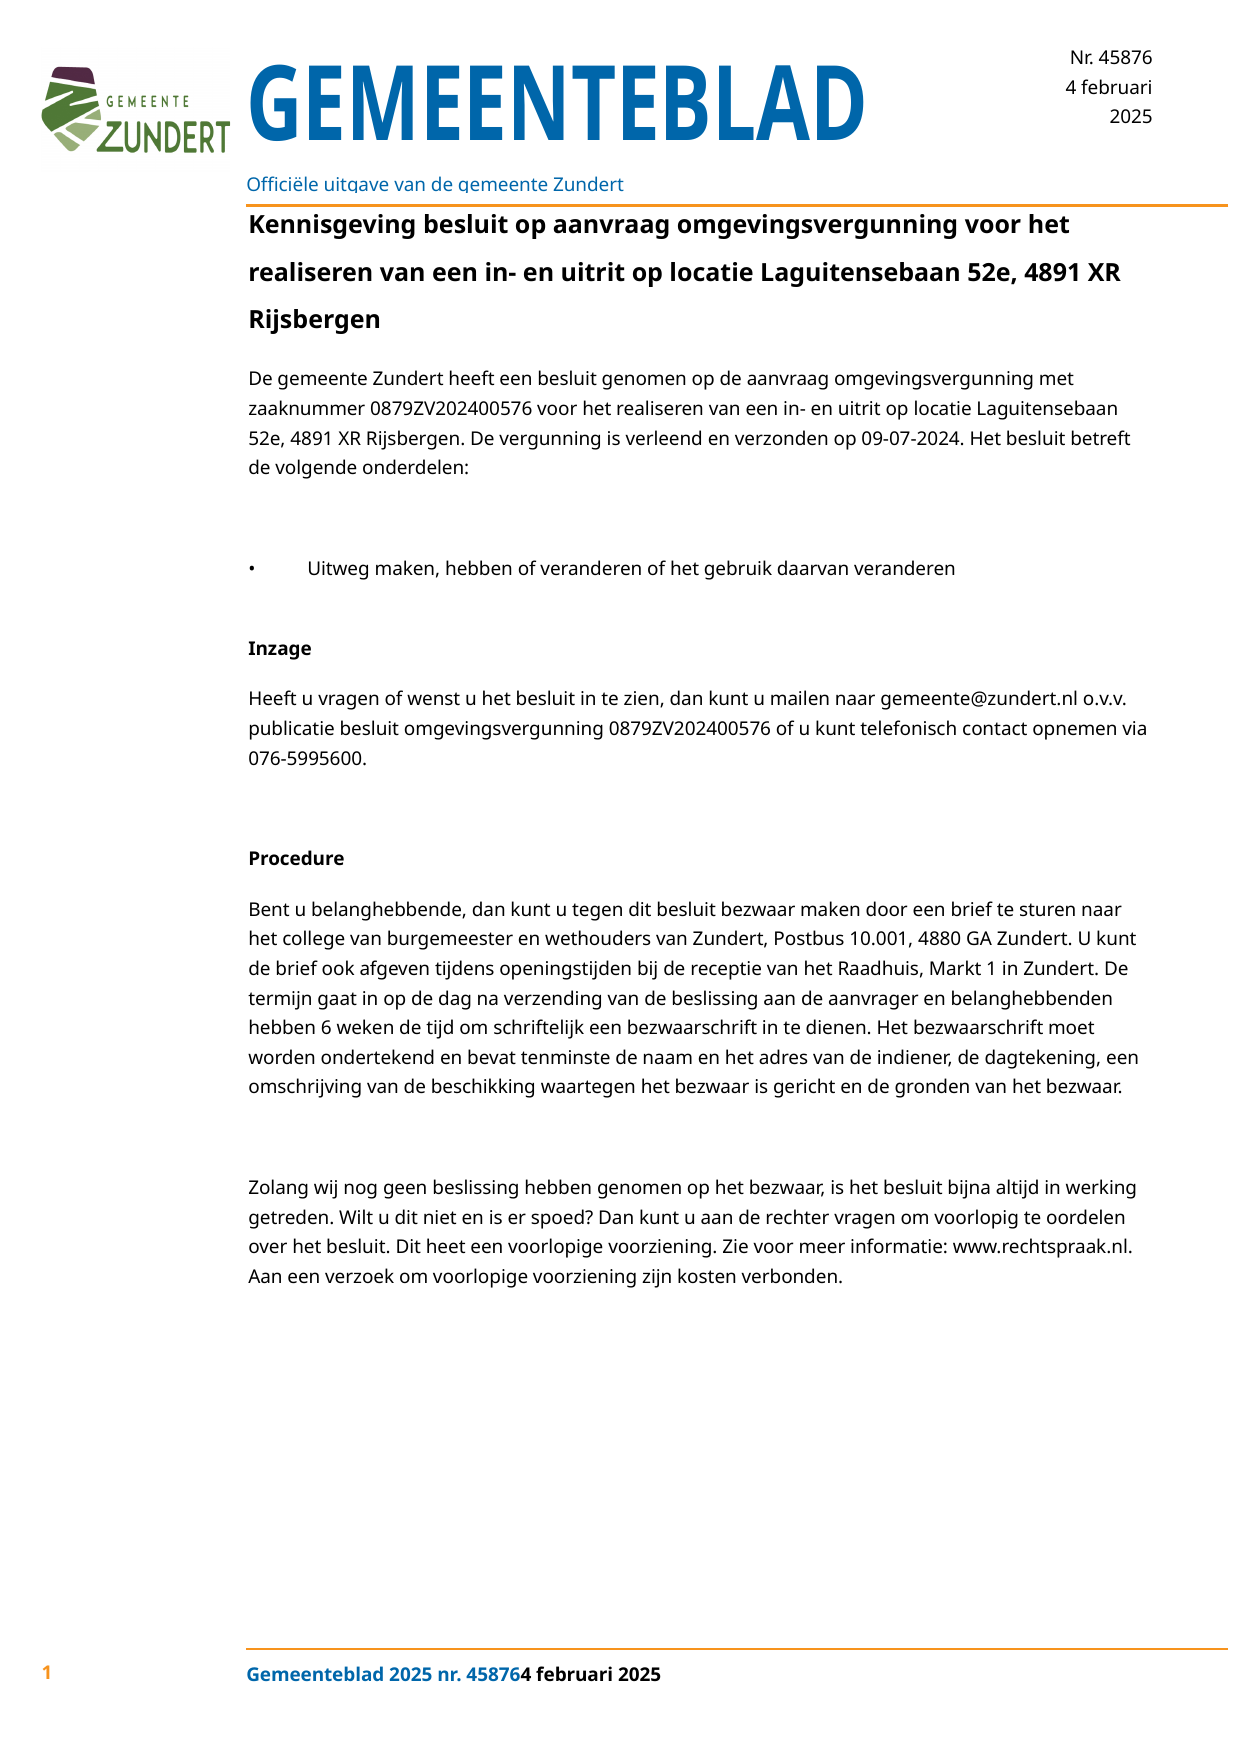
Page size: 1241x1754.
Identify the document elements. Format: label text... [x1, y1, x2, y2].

text Heeft u vragen of wenst u het besluit in te zien, dan kunt u mailen naar gemeente@zundert.nl o.v.v. publicatie besluit omgevingsvergunning 0879ZV202400576 of u kunt telefonisch contact opnemen via 076-5995600. [248, 686, 1152, 770]
list Uitweg maken, hebben of veranderen of het gebruik daarvan veranderen [248, 555, 1152, 581]
picture [41, 47, 231, 172]
text Kennisgeving besluit op aanvraag omgevingsvergunning voor het realiseren van een in- en uitrit op locatie Laguitensebaan 52e, 4891 XR Rijsbergen [248, 207, 1152, 336]
text Inzage [248, 635, 1152, 661]
text Procedure [248, 846, 1152, 871]
text De gemeente Zundert heeft een besluit genomen op de aanvraag omgevingsvergunning met zaaknummer 0879ZV202400576 voor het realiseren van een in- en uitrit op locatie Laguitensebaan 52e, 4891 XR Rijsbergen. De vergunning is verleend en verzonden op 09-07-2024. Het besluit betreft de volgende onderdelen: [248, 366, 1152, 480]
text Zolang wij nog geen beslissing hebben genomen op het bezwaar, is het besluit bijna altijd in werking getreden. Wilt u dit niet en is er spoed? Dan kunt u aan de rechter vragen om voorlopig te oordelen over het besluit. Dit heet een voorlopige voorziening. Zie voor meer informatie: www.rechtspraak.nl. Aan een verzoek om voorlopige voorziening zijn kosten verbonden. [248, 1174, 1152, 1289]
text Bent u belanghebbende, dan kunt u tegen dit besluit bezwaar maken door een brief te sturen naar het college van burgemeester en wethouders van Zundert, Postbus 10.001, 4880 GA Zundert. U kunt de brief ook afgeven tijdens openingstijden bij de receptie van het Raadhuis, Markt 1 in Zundert. De termijn gaat in op de dag na verzending van de beslissing aan de aanvrager en belanghebbenden hebben 6 weken de tijd om schriftelijk een bezwaarschrift in te dienen. Het bezwaarschrift moet worden ondertekend en bevat tenminste de naam en het adres van de indiener, de dagtekening, een omschrijving van de beschikking waartegen het bezwaar is gericht en de gronden van het bezwaar. [248, 896, 1152, 1099]
